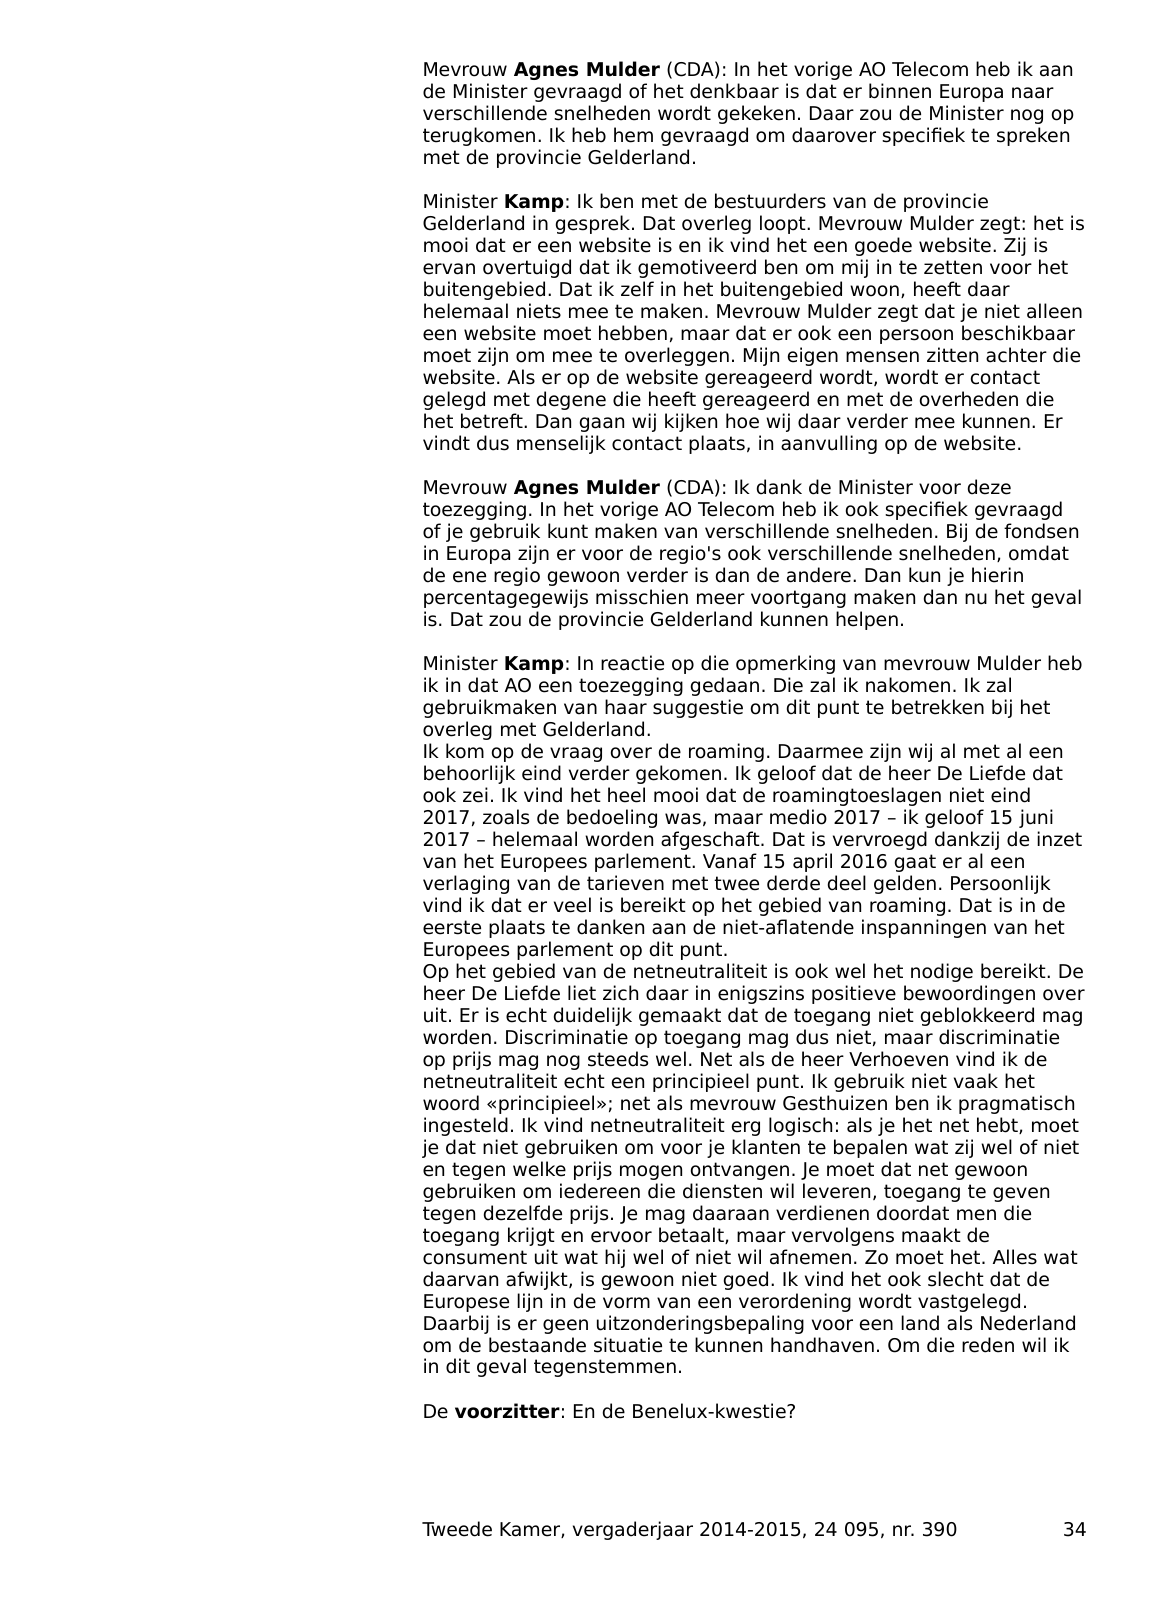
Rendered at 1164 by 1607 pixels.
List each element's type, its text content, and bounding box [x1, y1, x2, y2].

text Minister Kamp: Ik ben met de bestuurders van de provincie Gelderland in gesprek. Dat overleg loopt. Mevrouw Mulder zegt: het is mooi dat er een website is en ik vind het een goede website. Zij is ervan overtuigd dat ik gemotiveerd ben om mij in te zetten voor het buitengebied. Dat ik zelf in het buitengebied woon, heeft daar helemaal niets mee te maken. Mevrouw Mulder zegt dat je niet alleen een website moet hebben, maar dat er ook een persoon beschikbaar moet zijn om mee te overleggen. Mijn eigen mensen zitten achter die website. Als er op de website gereageerd wordt, wordt er contact gelegd met degene die heeft gereageerd en met de overheden die het betreft. Dan gaan wij kijken hoe wij daar verder mee kunnen. Er vindt dus menselijk contact plaats, in aanvulling op de website. [422, 191, 1087, 455]
text De voorzitter: En de Benelux-kwestie? [422, 1401, 1087, 1423]
text Mevrouw Agnes Mulder (CDA): Ik dank de Minister voor deze toezegging. In het vorige AO Telecom heb ik ook specifiek gevraagd of je gebruik kunt maken van verschillende snelheden. Bij de fondsen in Europa zijn er voor de regio's ook verschillende snelheden, omdat de ene regio gewoon verder is dan de andere. Dan kun je hierin percentagegewijs misschien meer voortgang maken dan nu het geval is. Dat zou de provincie Gelderland kunnen helpen. [422, 477, 1087, 631]
text Op het gebied van de netneutraliteit is ook wel het nodige bereikt. De heer De Liefde liet zich daar in enigszins positieve bewoordingen over uit. Er is echt duidelijk gemaakt dat de toegang niet geblokkeerd mag worden. Discriminatie op toegang mag dus niet, maar discriminatie op prijs mag nog steeds wel. Net als de heer Verhoeven vind ik de netneutraliteit echt een principieel punt. Ik gebruik niet vaak het woord «principieel»; net als mevrouw Gesthuizen ben ik pragmatisch ingesteld. Ik vind netneutraliteit erg logisch: als je het net hebt, moet je dat niet gebruiken om voor je klanten te bepalen wat zij wel of niet en tegen welke prijs mogen ontvangen. Je moet dat net gewoon gebruiken om iedereen die diensten wil leveren, toegang te geven tegen dezelfde prijs. Je mag daaraan verdienen doordat men die toegang krijgt en ervoor betaalt, maar vervolgens maakt de consument uit wat hij wel of niet wil afnemen. Zo moet het. Alles wat daarvan afwijkt, is gewoon niet goed. Ik vind het ook slecht dat de Europese lijn in de vorm van een verordening wordt vastgelegd. Daarbij is er geen uitzonderingsbepaling voor een land als Nederland om de bestaande situatie te kunnen handhaven. Om die reden wil ik in dit geval tegenstemmen. [422, 961, 1087, 1378]
text Ik kom op de vraag over de roaming. Daarmee zijn wij al met al een behoorlijk eind verder gekomen. Ik geloof dat de heer De Liefde dat ook zei. Ik vind het heel mooi dat de roamingtoeslagen niet eind 2017, zoals de bedoeling was, maar medio 2017 – ik geloof 15 juni 2017 – helemaal worden afgeschaft. Dat is vervroegd dankzij de inzet van het Europees parlement. Vanaf 15 april 2016 gaat er al een verlaging van de tarieven met twee derde deel gelden. Persoonlijk vind ik dat er veel is bereikt op het gebied van roaming. Dat is in de eerste plaats te danken aan de niet-aflatende inspanningen van het Europees parlement op dit punt. [422, 741, 1087, 961]
text Mevrouw Agnes Mulder (CDA): In het vorige AO Telecom heb ik aan de Minister gevraagd of het denkbaar is dat er binnen Europa naar verschillende snelheden wordt gekeken. Daar zou de Minister nog op terugkomen. Ik heb hem gevraagd om daarover specifiek te spreken met de provincie Gelderland. [422, 59, 1087, 169]
text Minister Kamp: In reactie op die opmerking van mevrouw Mulder heb ik in dat AO een toezegging gedaan. Die zal ik nakomen. Ik zal gebruikmaken van haar suggestie om dit punt te betrekken bij het overleg met Gelderland. [422, 653, 1087, 741]
